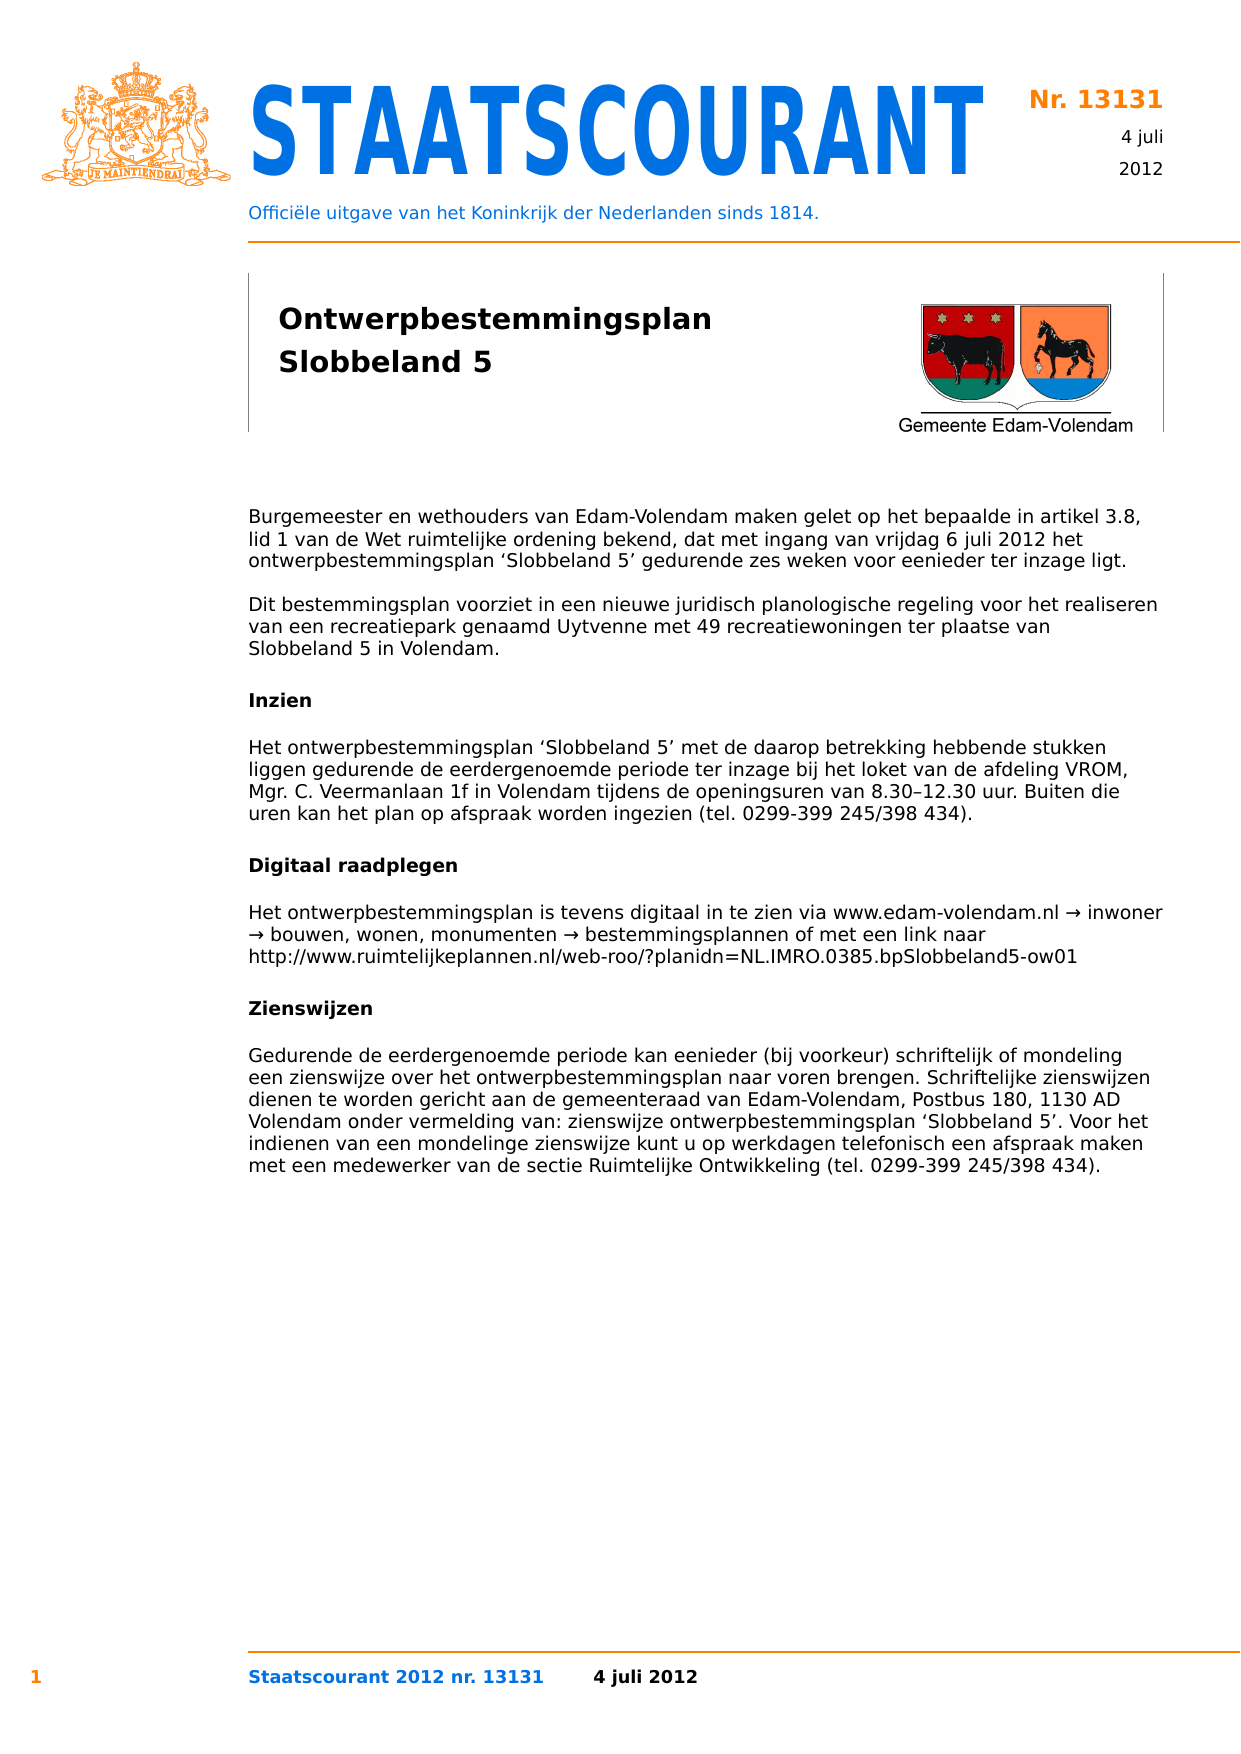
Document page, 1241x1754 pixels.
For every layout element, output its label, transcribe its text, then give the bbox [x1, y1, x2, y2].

text Dit bestemmingsplan voorziet in een nieuwe juridisch planologische regeling voor het realiseren van een recreatiepark genaamd Uytvenne met 49 recreatiewoningen ter plaatse van Slobbeland 5 in Volendam. [248, 594, 1163, 660]
table_cell 4 juli [998, 121, 1240, 153]
subtitle Digitaal raadplegen [248, 855, 1163, 877]
subtitle Inzien [248, 690, 1163, 712]
picture [897, 302, 1134, 433]
table_cell 2012 [998, 153, 1240, 203]
text Gedurende de eerdergenoemde periode kan eenieder (bij voorkeur) schriftelijk of mondeling een zienswijze over het ontwerpbestemmingsplan naar voren brengen. Schriftelijke zienswijzen dienen te worden gericht aan de gemeenteraad van Edam-Volendam, Postbus 180, 1130 AD Volendam onder vermelding van: zienswijze ontwerpbestemmingsplan ‘Slobbeland 5’. Voor het indienen van een mondelinge zienswijze kunt u op werkdagen telefonisch een afspraak maken met een medewerker van de sectie Ruimtelijke Ontwikkeling (tel. 0299-399 245/398 434). [248, 1045, 1163, 1177]
table_header [25, 62, 248, 241]
text Het ontwerpbestemmingsplan ‘Slobbeland 5’ met de daarop betrekking hebbende stukken liggen gedurende de eerdergenoemde periode ter inzage bij het loket van de afdeling VROM, Mgr. C. Veermanlaan 1f in Volendam tijdens de openingsuren van 8.30–12.30 uur. Buiten die uren kan het plan op afspraak worden ingezien (tel. 0299-399 245/398 434). [248, 737, 1163, 825]
picture [41, 62, 231, 186]
text Het ontwerpbestemmingsplan is tevens digitaal in te zien via www.edam-volendam.nl → inwoner → bouwen, wonen, monumenten → bestemmingsplannen of met een link naar [248, 902, 1163, 946]
table_header Nr. 13131 [998, 62, 1240, 121]
text http://www.ruimtelijkeplannen.nl/web-roo/?planidn=NL.IMRO.0385.bpSlobbeland5-ow01 [248, 946, 1163, 968]
subtitle Ontwerpbestemmingsplan Slobbeland 5 [249, 273, 1163, 432]
subtitle Zienswijzen [248, 998, 1163, 1020]
table_cell Officiële uitgave van het Koninkrijk der Nederlanden sinds 1814. [248, 203, 1240, 241]
table_header STAATSCOURANT [248, 62, 998, 203]
text Burgemeester en wethouders van Edam-Volendam maken gelet op het bepaalde in artikel 3.8, lid 1 van de Wet ruimtelijke ordening bekend, dat met ingang van vrijdag 6 juli 2012 het ontwerpbestemmingsplan ‘Slobbeland 5’ gedurende zes weken voor eenieder ter inzage ligt. [248, 506, 1163, 572]
